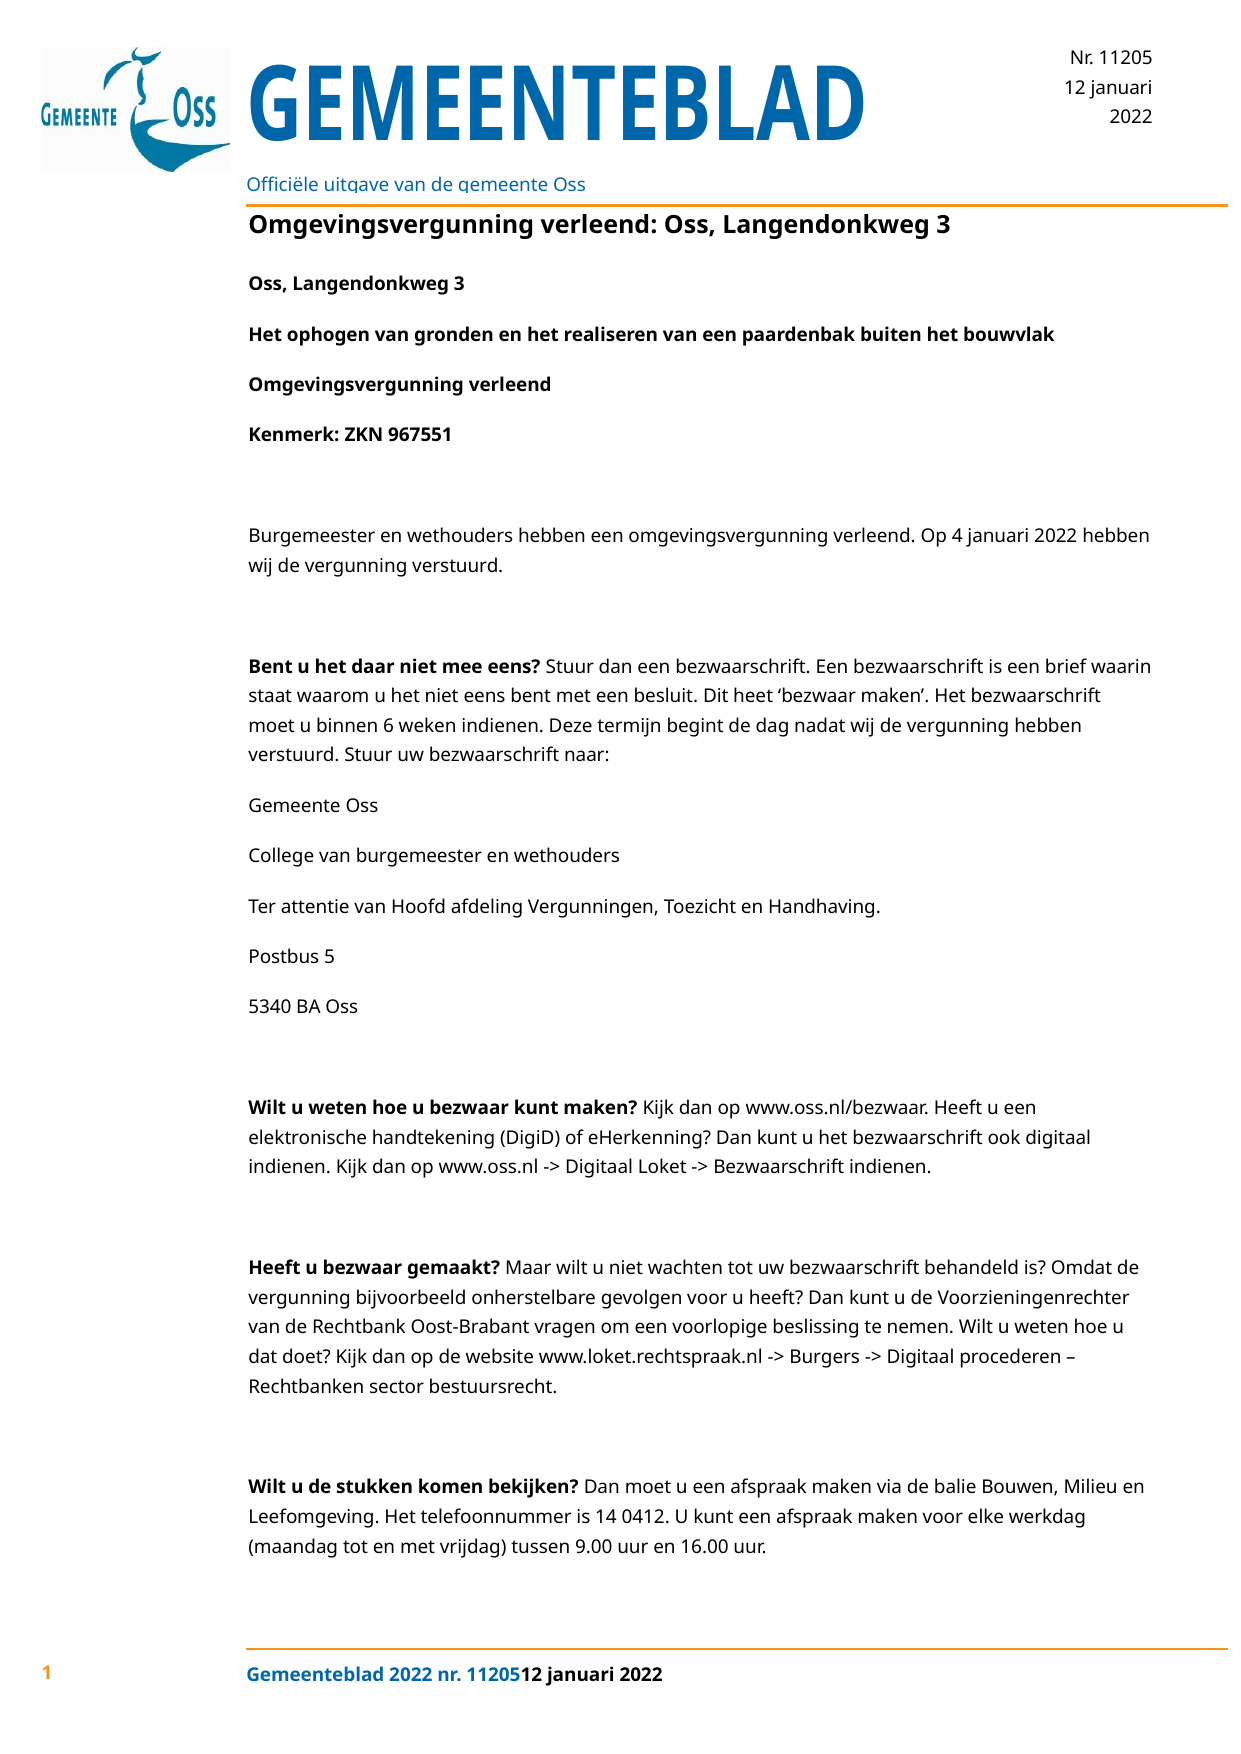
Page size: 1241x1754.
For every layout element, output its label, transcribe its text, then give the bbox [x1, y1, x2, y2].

text Burgemeester en wethouders hebben een omgevingsvergunning verleend. Op 4 januari 2022 hebben wij de vergunning verstuurd. [248, 522, 1152, 578]
text Postbus 5 [248, 943, 1152, 969]
text Heeft u bezwaar gemaakt? Maar wilt u niet wachten tot uw bezwaarschrift behandeld is? Omdat de vergunning bijvoorbeeld onherstelbare gevolgen voor u heeft? Dan kunt u de Voorzieningenrechter van de Rechtbank Oost-Brabant vragen om een voorlopige beslissing te nemen. Wilt u weten hoe u dat doet? Kijk dan op de website www.loket.rechtspraak.nl -> Burgers -> Digitaal procederen – Rechtbanken sector bestuursrecht. [248, 1254, 1152, 1398]
text Oss, Langendonkweg 3 [248, 270, 1152, 296]
text Het ophogen van gronden en het realiseren van een paardenbak buiten het bouwvlak [248, 321, 1152, 346]
text College van burgemeester en wethouders [248, 842, 1152, 868]
text Wilt u weten hoe u bezwaar kunt maken? Kijk dan op www.oss.nl/bezwaar. Heeft u een elektronische handtekening (DigiD) of eHerkenning? Dan kunt u het bezwaarschrift ook digitaal indienen. Kijk dan op www.oss.nl -> Digitaal Loket -> Bezwaarschrift indienen. [248, 1094, 1152, 1179]
text Wilt u de stukken komen bekijken? Dan moet u een afspraak maken via de balie Bouwen, Milieu en Leefomgeving. Het telefoonnummer is 14 0412. U kunt een afspraak maken voor elke werkdag (maandag tot en met vrijdag) tussen 9.00 uur en 16.00 uur. [248, 1474, 1152, 1558]
text Bent u het daar niet mee eens? Stuur dan een bezwaarschrift. Een bezwaarschrift is een brief waarin staat waarom u het niet eens bent met een besluit. Dit heet ‘bezwaar maken’. Het bezwaarschrift moet u binnen 6 weken indienen. Deze termijn begint de dag nadat wij de vergunning hebben verstuurd. Stuur uw bezwaarschrift naar: [248, 653, 1152, 767]
text Gemeente Oss [248, 792, 1152, 818]
text 5340 BA Oss [248, 994, 1152, 1019]
text Omgevingsvergunning verleend: Oss, Langendonkweg 3 [248, 207, 1152, 241]
picture [41, 47, 231, 172]
text Omgevingsvergunning verleend [248, 371, 1152, 397]
text Ter attentie van Hoofd afdeling Vergunningen, Toezicht en Handhaving. [248, 893, 1152, 918]
text Kenmerk: ZKN 967551 [248, 422, 1152, 447]
